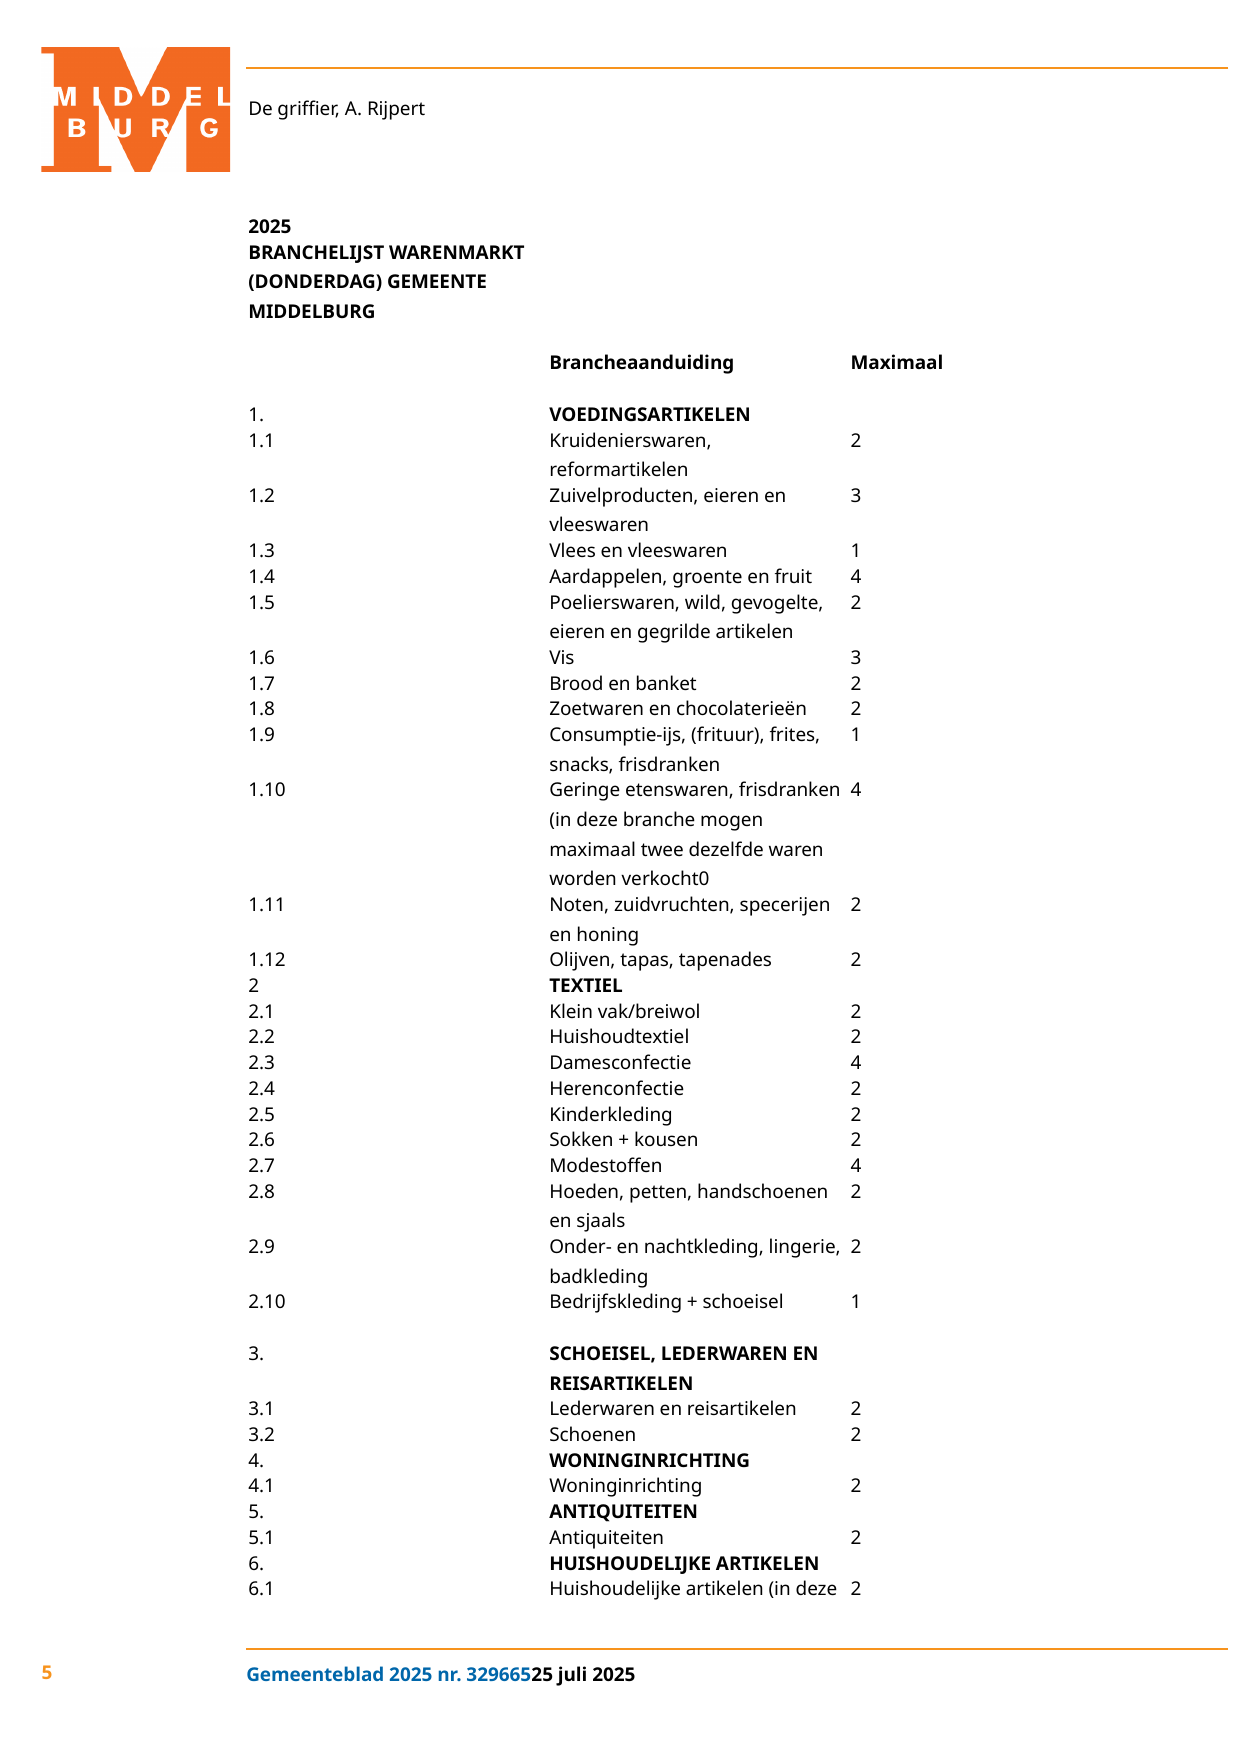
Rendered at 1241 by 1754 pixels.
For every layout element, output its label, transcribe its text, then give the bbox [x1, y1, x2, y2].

table_cell 2.10 [248, 1289, 549, 1314]
table_cell 1.11 [248, 891, 549, 946]
table_cell Bedrijfskleding + schoeisel [549, 1289, 850, 1314]
table_cell 2 [850, 670, 1152, 696]
table_cell 1.8 [248, 696, 549, 721]
table_cell 5. [248, 1498, 549, 1524]
table_cell 2 [850, 1101, 1152, 1127]
table_cell Vlees en vleeswaren [549, 538, 850, 563]
table_cell Hoeden, petten, handschoenen en sjaals [549, 1178, 850, 1233]
table_cell [850, 375, 1152, 401]
table_cell [850, 1314, 1152, 1340]
table_cell 1.9 [248, 721, 549, 777]
table_cell 4.1 [248, 1473, 549, 1498]
table_cell Brood en banket [549, 670, 850, 696]
table_cell [850, 401, 1152, 427]
table_cell 4 [850, 563, 1152, 589]
table_cell 4 [850, 1049, 1152, 1075]
table_cell 6. [248, 1550, 549, 1576]
table_cell 2.8 [248, 1178, 549, 1233]
table_cell [850, 324, 1152, 349]
table_cell 1.1 [248, 427, 549, 482]
table_cell [850, 1498, 1152, 1524]
table_cell 2 [850, 998, 1152, 1024]
table_cell 1. [248, 401, 549, 427]
table_cell 1.10 [248, 777, 549, 891]
table_cell [850, 972, 1152, 998]
table_cell 1.5 [248, 589, 549, 644]
table_cell [248, 350, 549, 375]
table_cell 1.6 [248, 644, 549, 670]
table_cell WONINGINRICHTING [549, 1447, 850, 1473]
table_cell Sokken + kousen [549, 1127, 850, 1152]
table_cell 2 [850, 1075, 1152, 1101]
table_cell 2.3 [248, 1049, 549, 1075]
table_cell BRANCHELIJST WARENMARKT (DONDERDAG) GEMEENTE MIDDELBURG [248, 239, 549, 324]
table_cell [850, 1340, 1152, 1395]
table_cell [549, 239, 850, 324]
table_cell 3.1 [248, 1395, 549, 1421]
text De griffier, A. Rijpert [248, 95, 1152, 121]
table_cell 2 [850, 1178, 1152, 1233]
table_cell Damesconfectie [549, 1049, 850, 1075]
table_cell Brancheaanduiding [549, 350, 850, 375]
table_cell 2 [850, 1524, 1152, 1550]
table_cell 2 [850, 946, 1152, 972]
table_cell 2 [850, 891, 1152, 946]
table_cell Consumptie-ijs, (frituur), frites, snacks, frisdranken [549, 721, 850, 777]
table_cell 2.2 [248, 1024, 549, 1049]
table_header 2025 [248, 213, 549, 239]
table_cell Schoenen [549, 1421, 850, 1447]
table_cell [850, 239, 1152, 324]
table_cell 2.4 [248, 1075, 549, 1101]
table_cell 1.3 [248, 538, 549, 563]
table_cell Kinderkleding [549, 1101, 850, 1127]
table_cell Zoetwaren en chocolaterieën [549, 696, 850, 721]
table_cell 2.5 [248, 1101, 549, 1127]
table_cell [549, 324, 850, 349]
table_cell 1.2 [248, 482, 549, 537]
table_cell 1.7 [248, 670, 549, 696]
table_cell 4. [248, 1447, 549, 1473]
table_cell Aardappelen, groente en fruit [549, 563, 850, 589]
table_cell TEXTIEL [549, 972, 850, 998]
table_cell 2 [850, 427, 1152, 482]
table_cell 2.7 [248, 1152, 549, 1178]
table_cell VOEDINGSARTIKELEN [549, 401, 850, 427]
table_cell Poelierswaren, wild, gevogelte, eieren en gegrilde artikelen [549, 589, 850, 644]
table_cell Vis [549, 644, 850, 670]
table_cell HUISHOUDELIJKE ARTIKELEN [549, 1550, 850, 1576]
table_cell Lederwaren en reisartikelen [549, 1395, 850, 1421]
table_cell Maximaal [850, 350, 1152, 375]
table_cell Herenconfectie [549, 1075, 850, 1101]
table_cell 2 [850, 1395, 1152, 1421]
table_cell 2 [850, 1233, 1152, 1289]
table_cell 2 [850, 1473, 1152, 1498]
table_cell 3. [248, 1340, 549, 1395]
table_cell Huishoudelijke artikelen (in deze [549, 1576, 850, 1601]
table_cell 2.6 [248, 1127, 549, 1152]
table_header [850, 213, 1152, 239]
table_cell [248, 1314, 549, 1340]
table_cell 2 [850, 1421, 1152, 1447]
table_cell [549, 375, 850, 401]
table_cell 4 [850, 777, 1152, 891]
table_cell 2 [248, 972, 549, 998]
table_cell 3 [850, 644, 1152, 670]
table_cell [549, 1314, 850, 1340]
table_cell Kruidenierswaren, reformartikelen [549, 427, 850, 482]
table_cell 6.1 [248, 1576, 549, 1601]
table_cell Onder- en nachtkleding, lingerie, badkleding [549, 1233, 850, 1289]
table_cell 2 [850, 589, 1152, 644]
table_cell 3 [850, 482, 1152, 537]
table_cell 2 [850, 1127, 1152, 1152]
table_cell 3.2 [248, 1421, 549, 1447]
table_cell 2.1 [248, 998, 549, 1024]
table_cell 5.1 [248, 1524, 549, 1550]
table_header [549, 213, 850, 239]
table_cell 2 [850, 696, 1152, 721]
table_cell ANTIQUITEITEN [549, 1498, 850, 1524]
table_cell Zuivelproducten, eieren en vleeswaren [549, 482, 850, 537]
table_cell Modestoffen [549, 1152, 850, 1178]
table_cell Woninginrichting [549, 1473, 850, 1498]
table_cell Olijven, tapas, tapenades [549, 946, 850, 972]
table_cell 2 [850, 1576, 1152, 1601]
table_cell 1.12 [248, 946, 549, 972]
picture [41, 47, 231, 172]
table_cell Antiquiteiten [549, 1524, 850, 1550]
table_cell 1 [850, 721, 1152, 777]
table_cell [850, 1550, 1152, 1576]
table_cell Huishoudtextiel [549, 1024, 850, 1049]
table_cell SCHOEISEL, LEDERWAREN EN REISARTIKELEN [549, 1340, 850, 1395]
table_cell Noten, zuidvruchten, specerijen en honing [549, 891, 850, 946]
table_cell 1 [850, 538, 1152, 563]
table_cell [850, 1447, 1152, 1473]
table_cell 1.4 [248, 563, 549, 589]
table_cell [248, 375, 549, 401]
table_cell 4 [850, 1152, 1152, 1178]
table_cell Klein vak/breiwol [549, 998, 850, 1024]
table_cell 2 [850, 1024, 1152, 1049]
table_cell [248, 324, 549, 349]
table_cell Geringe etenswaren, frisdranken (in deze branche mogen maximaal twee dezelfde waren worden verkocht0 [549, 777, 850, 891]
table_cell 1 [850, 1289, 1152, 1314]
table_cell 2.9 [248, 1233, 549, 1289]
